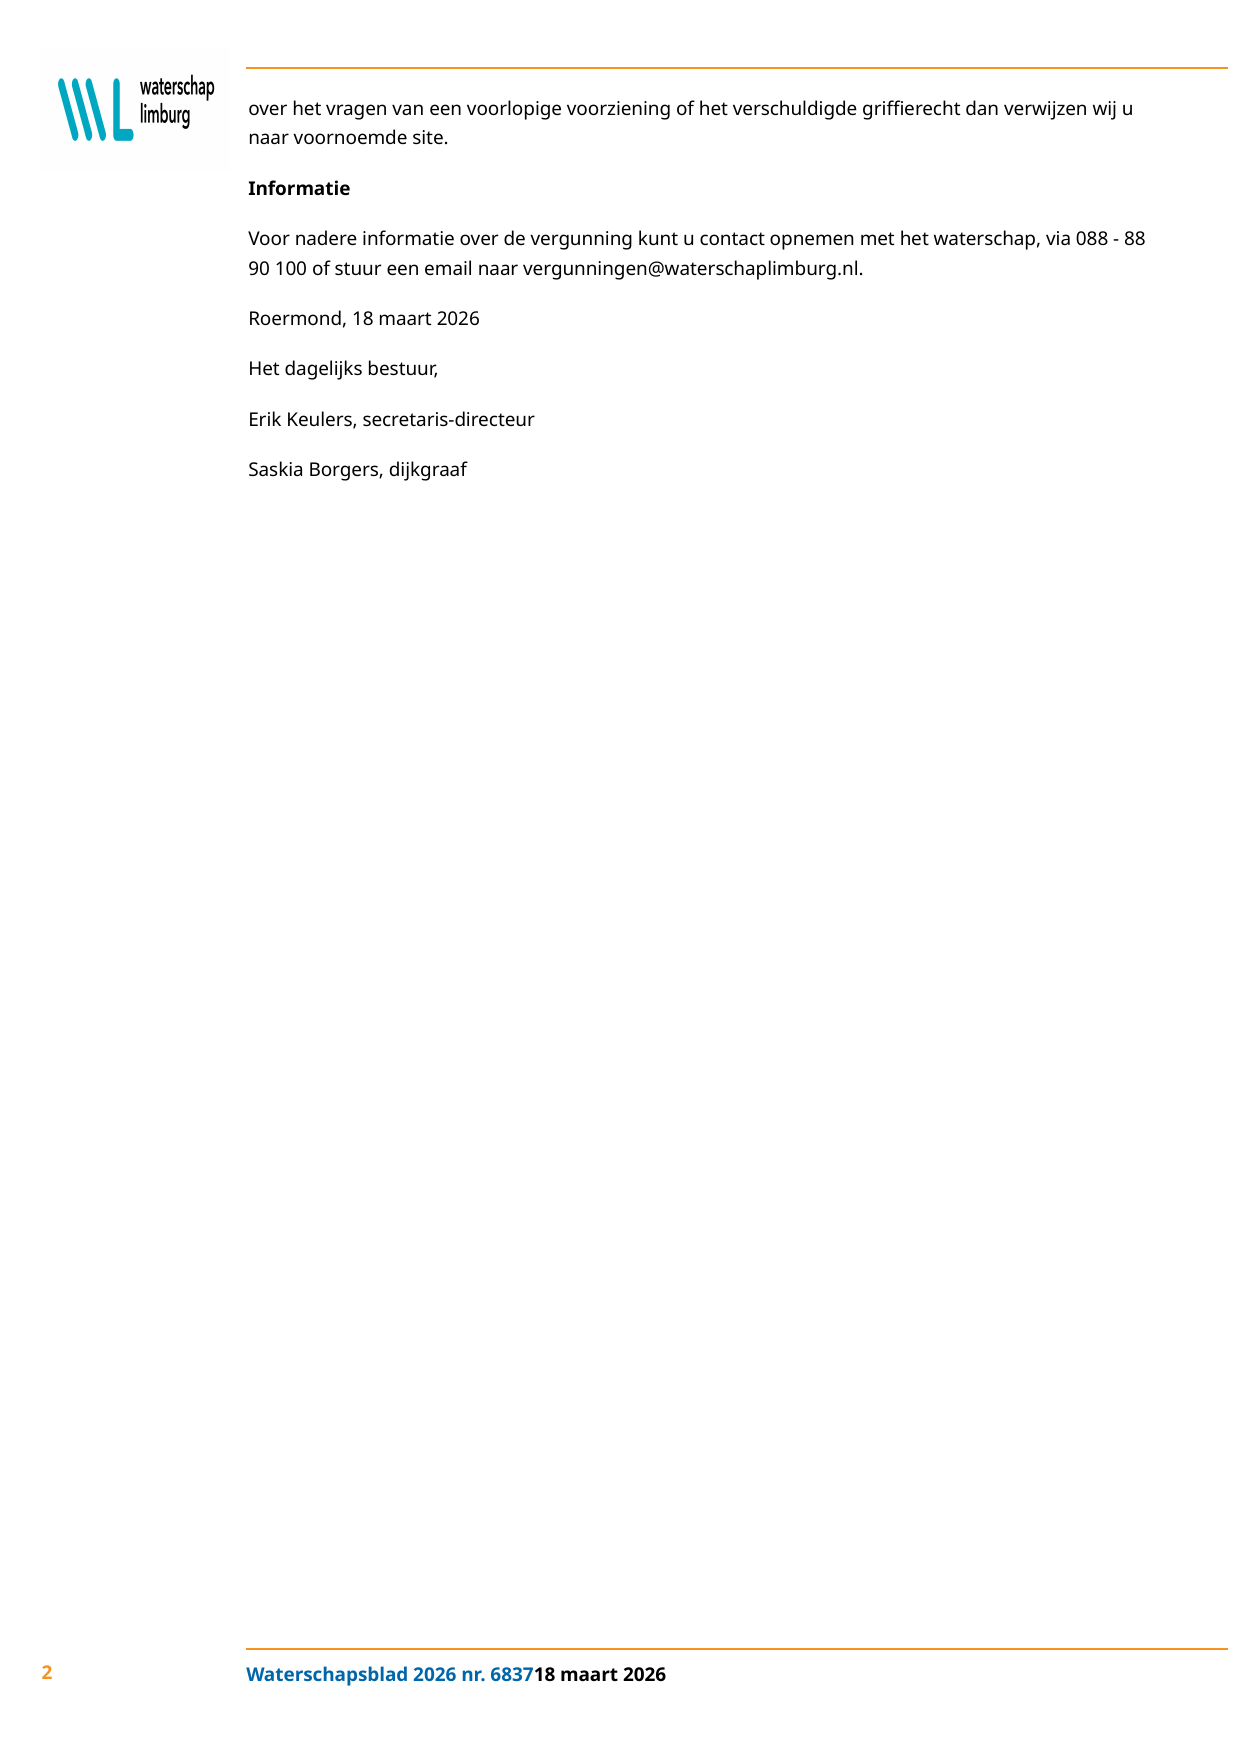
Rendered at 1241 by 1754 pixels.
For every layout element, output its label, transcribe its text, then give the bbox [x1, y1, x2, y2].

text Roermond, 18 maart 2026 [248, 305, 1152, 331]
text Het dagelijks bestuur, [248, 356, 1152, 381]
text Saskia Borgers, dijkgraaf [248, 456, 1152, 482]
text over het vragen van een voorlopige voorziening of het verschuldigde griffierecht dan verwijzen wij u naar voornoemde site. [248, 95, 1152, 150]
text Voor nadere informatie over de vergunning kunt u contact opnemen met het waterschap, via 088 - 88 90 100 of stuur een email naar vergunningen@waterschaplimburg.nl. [248, 225, 1152, 281]
text Erik Keulers, secretaris-directeur [248, 406, 1152, 432]
picture [41, 47, 231, 172]
text Informatie [248, 175, 1152, 201]
